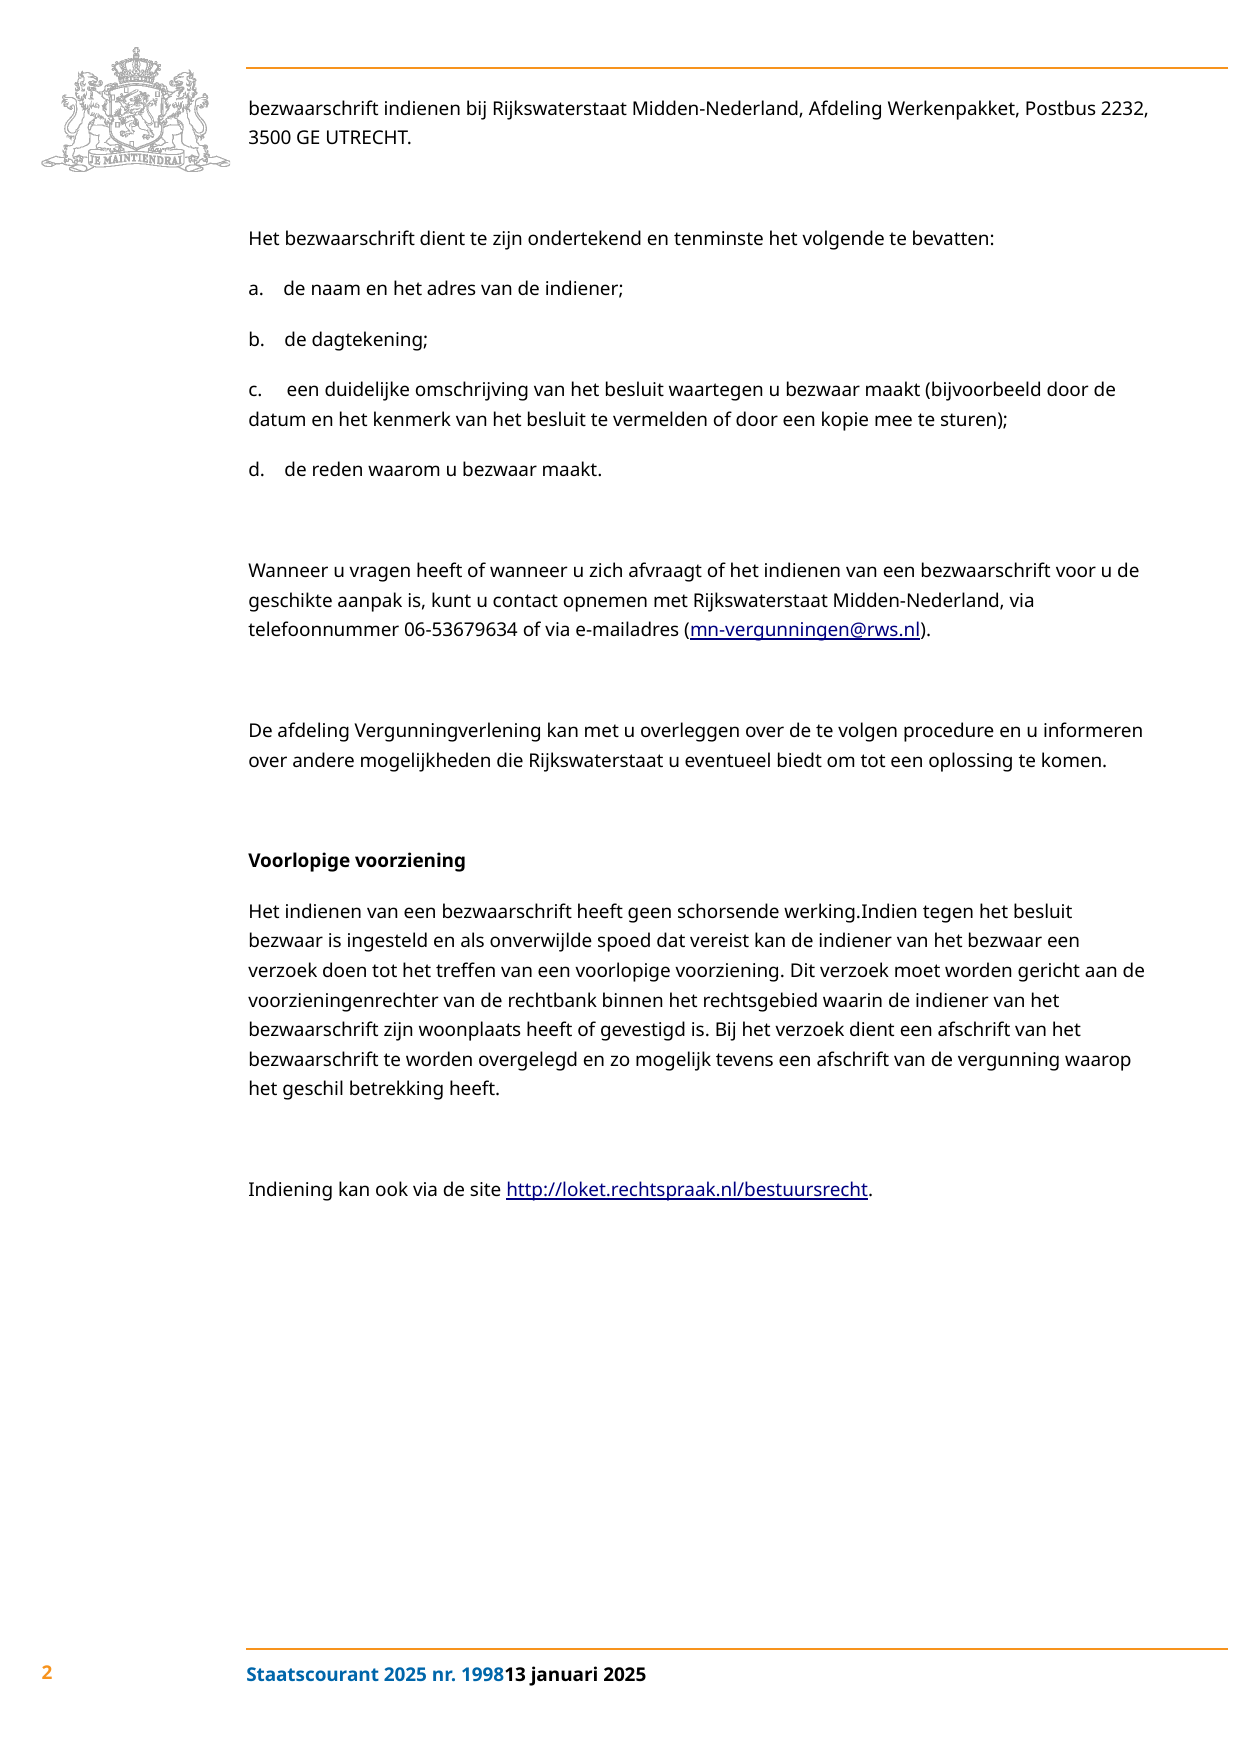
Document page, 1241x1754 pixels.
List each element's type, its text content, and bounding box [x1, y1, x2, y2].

text bezwaarschrift indienen bij Rijkswaterstaat Midden-Nederland, Afdeling Werkenpakket, Postbus 2232, 3500 GE UTRECHT. [248, 95, 1152, 150]
text a. de naam en het adres van de indiener; [248, 276, 1152, 301]
text b. de dagtekening; [248, 326, 1152, 352]
text Voorlopige voorziening [248, 848, 1152, 873]
text Het bezwaarschrift dient te zijn ondertekend en tenminste het volgende te bevatten: [248, 225, 1152, 251]
text d. de reden waarom u bezwaar maakt. [248, 456, 1152, 482]
text De afdeling Vergunningverlening kan met u overleggen over de te volgen procedure en u informeren over andere mogelijkheden die Rijkswaterstaat u eventueel biedt om tot een oplossing te komen. [248, 717, 1152, 773]
text Indiening kan ook via de site http://loket.rechtspraak.nl/bestuursrecht. [248, 1176, 1152, 1202]
text c. een duidelijke omschrijving van het besluit waartegen u bezwaar maakt (bijvoorbeeld door de datum en het kenmerk van het besluit te vermelden of door een kopie mee te sturen); [248, 376, 1152, 432]
text Het indienen van een bezwaarschrift heeft geen schorsende werking.Indien tegen het besluit bezwaar is ingesteld en als onverwijlde spoed dat vereist kan de indiener van het bezwaar een verzoek doen tot het treffen van een voorlopige voorziening. Dit verzoek moet worden gericht aan de voorzieningenrechter van de rechtbank binnen het rechtsgebied waarin de indiener van het bezwaarschrift zijn woonplaats heeft of gevestigd is. Bij het verzoek dient een afschrift van het bezwaarschrift te worden overgelegd en zo mogelijk tevens een afschrift van de vergunning waarop het geschil betrekking heeft. [248, 898, 1152, 1101]
picture [41, 47, 231, 172]
text Wanneer u vragen heeft of wanneer u zich afvraagt of het indienen van een bezwaarschrift voor u de geschikte aanpak is, kunt u contact opnemen met Rijkswaterstaat Midden-Nederland, via telefoonnummer 06-53679634 of via e-mailadres (mn-vergunningen@rws.nl). [248, 557, 1152, 642]
